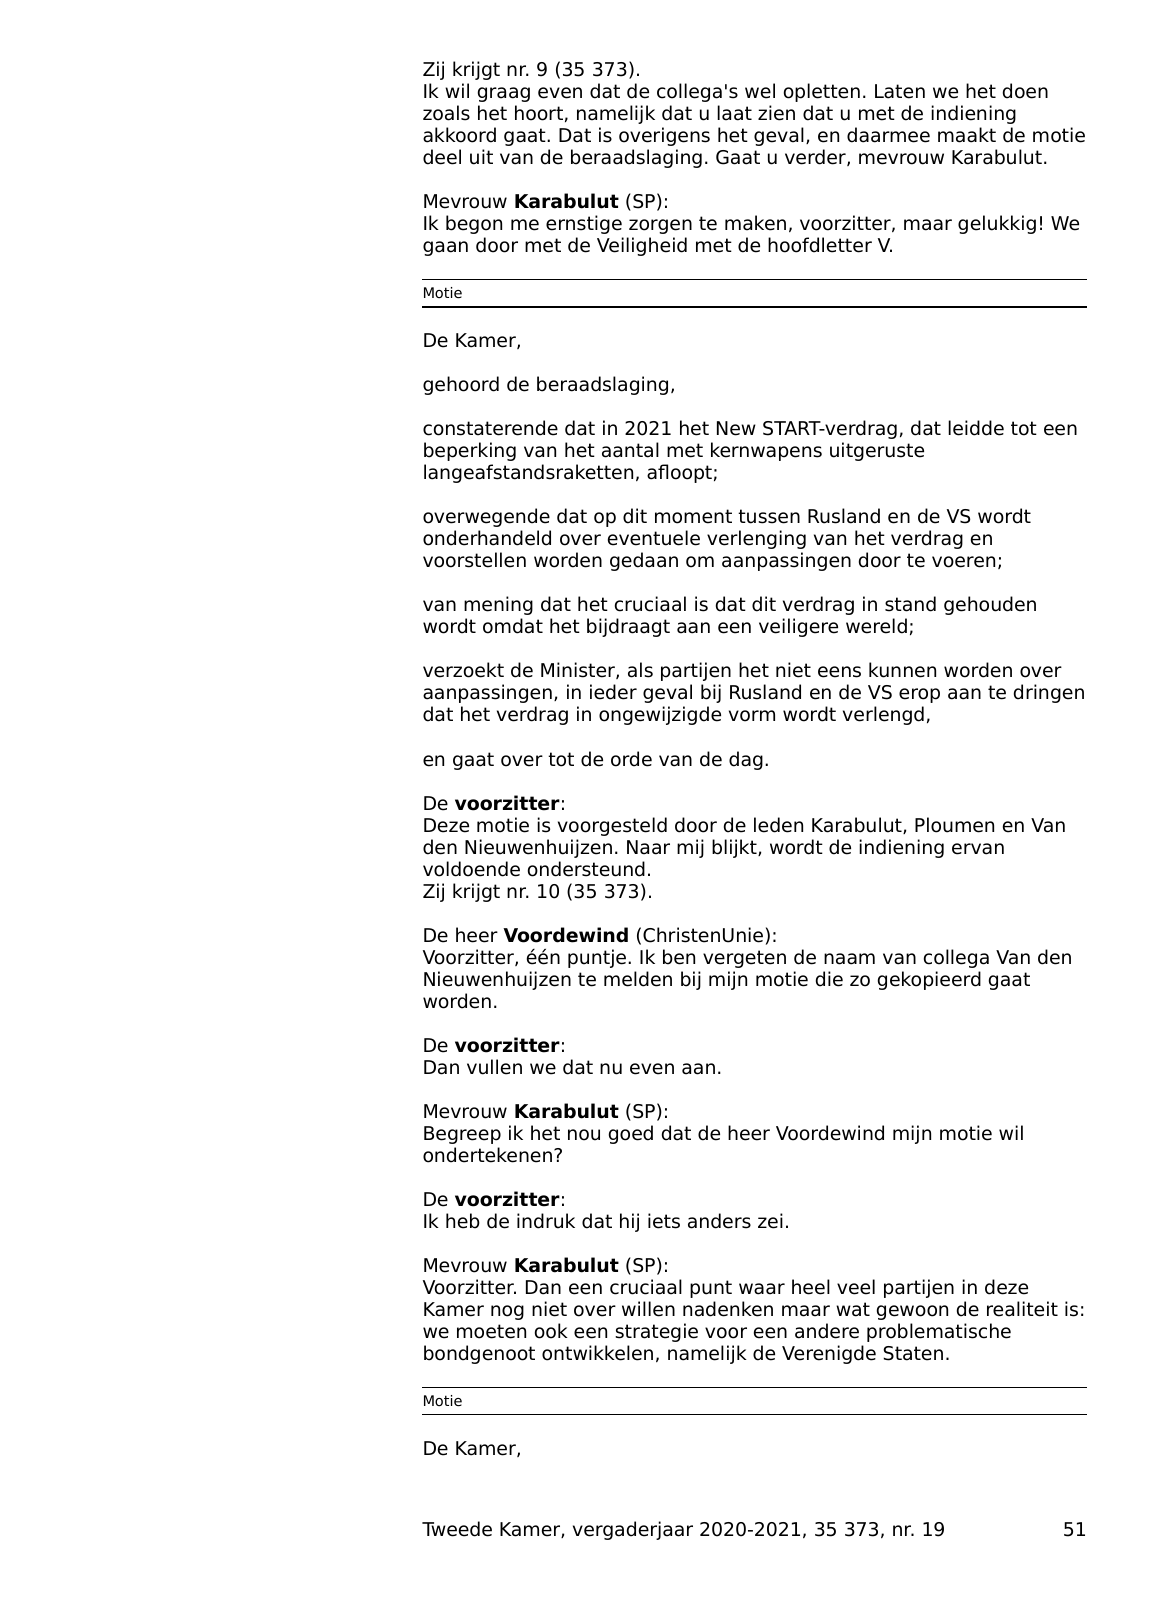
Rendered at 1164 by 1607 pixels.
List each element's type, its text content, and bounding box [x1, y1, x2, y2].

text Deze motie is voorgesteld door de leden Karabulut, Ploumen en Van den Nieuwenhuijzen. Naar mij blijkt, wordt de indiening ervan voldoende ondersteund. [422, 814, 1087, 881]
text De voorzitter: [422, 1189, 1087, 1211]
text Mevrouw Karabulut (SP): [422, 1101, 1087, 1123]
text Ik wil graag even dat de collega's wel opletten. Laten we het doen zoals het hoort, namelijk dat u laat zien dat u met de indiening akkoord gaat. Dat is overigens het geval, en daarmee maakt de motie deel uit van de beraadslaging. Gaat u verder, mevrouw Karabulut. [422, 81, 1087, 169]
text Ik begon me ernstige zorgen te maken, voorzitter, maar gelukkig! We gaan door met de Veiligheid met de hoofdletter V. [422, 213, 1087, 257]
text Ik heb de indruk dat hij iets anders zei. [422, 1211, 1087, 1233]
text gehoord de beraadslaging, [422, 374, 1087, 396]
text Begreep ik het nou goed dat de heer Voordewind mijn motie wil ondertekenen? [422, 1123, 1087, 1167]
text Zij krijgt nr. 10 (35 373). [422, 881, 1087, 902]
text verzoekt de Minister, als partijen het niet eens kunnen worden over aanpassingen, in ieder geval bij Rusland en de VS erop aan te dringen dat het verdrag in ongewijzigde vorm wordt verlengd, [422, 660, 1087, 726]
text Zij krijgt nr. 9 (35 373). [422, 59, 1087, 81]
text Dan vullen we dat nu even aan. [422, 1057, 1087, 1079]
text De voorzitter: [422, 1035, 1087, 1057]
text De Kamer, [422, 1438, 1087, 1459]
text Mevrouw Karabulut (SP): [422, 1255, 1087, 1277]
text van mening dat het cruciaal is dat dit verdrag in stand gehouden wordt omdat het bijdraagt aan een veiligere wereld; [422, 594, 1087, 638]
text en gaat over tot de orde van de dag. [422, 748, 1087, 770]
text constaterende dat in 2021 het New START-verdrag, dat leidde tot een beperking van het aantal met kernwapens uitgeruste langeafstandsraketten, afloopt; [422, 418, 1087, 484]
table_header Motie [422, 280, 1087, 306]
table_header Motie [422, 1388, 1087, 1414]
text Voorzitter, één puntje. Ik ben vergeten de naam van collega Van den Nieuwenhuijzen te melden bij mijn motie die zo gekopieerd gaat worden. [422, 947, 1087, 1013]
text overwegende dat op dit moment tussen Rusland en de VS wordt onderhandeld over eventuele verlenging van het verdrag en voorstellen worden gedaan om aanpassingen door te voeren; [422, 506, 1087, 572]
text De voorzitter: [422, 793, 1087, 814]
text De heer Voordewind (ChristenUnie): [422, 925, 1087, 947]
text Mevrouw Karabulut (SP): [422, 191, 1087, 213]
text De Kamer, [422, 329, 1087, 352]
text Voorzitter. Dan een cruciaal punt waar heel veel partijen in deze Kamer nog niet over willen nadenken maar wat gewoon de realiteit is: we moeten ook een strategie voor een andere problematische bondgenoot ontwikkelen, namelijk de Verenigde Staten. [422, 1277, 1087, 1365]
